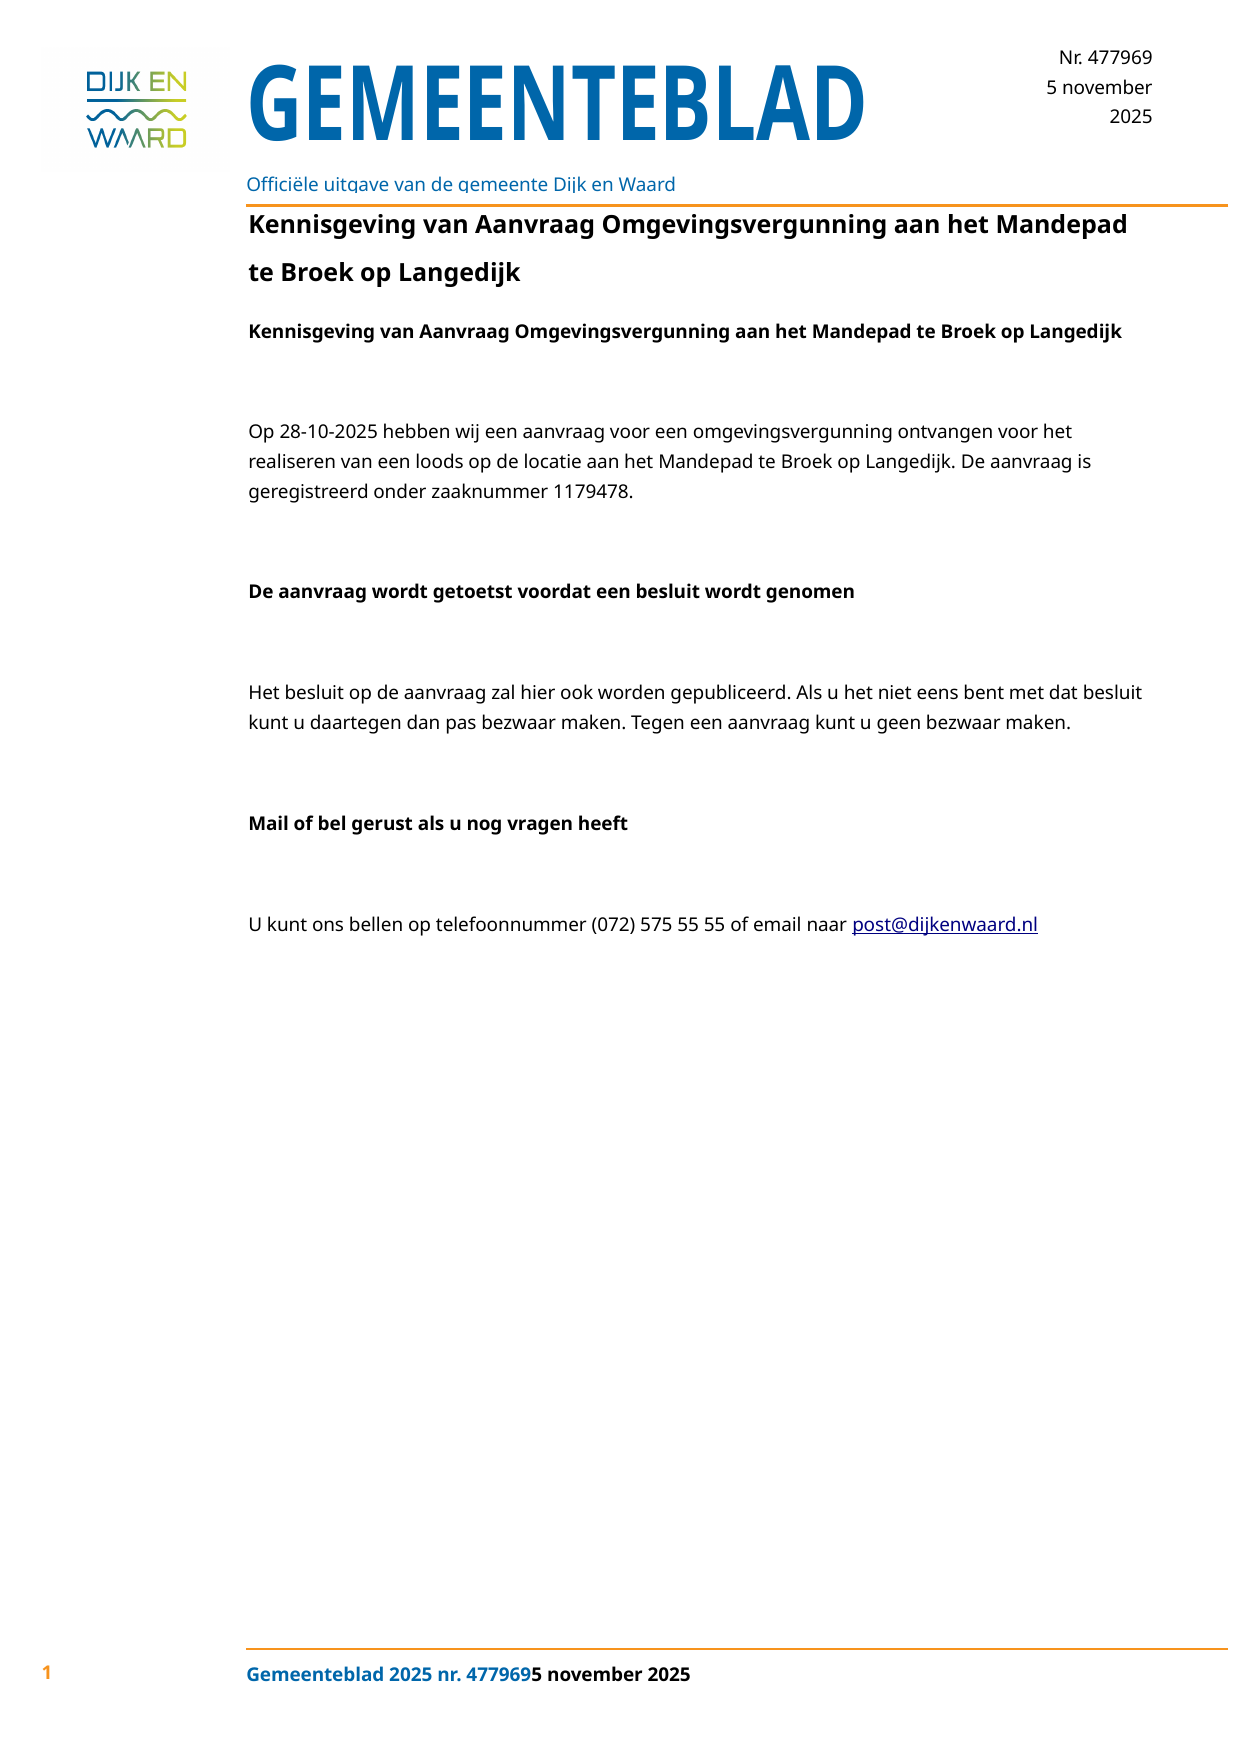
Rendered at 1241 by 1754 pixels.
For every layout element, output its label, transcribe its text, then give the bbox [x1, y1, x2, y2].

text Het besluit op de aanvraag zal hier ook worden gepubliceerd. Als u het niet eens bent met dat besluit kunt u daartegen dan pas bezwaar maken. Tegen een aanvraag kunt u geen bezwaar maken. [248, 679, 1152, 735]
text Kennisgeving van Aanvraag Omgevingsvergunning aan het Mandepad te Broek op Langedijk [248, 318, 1152, 344]
text Kennisgeving van Aanvraag Omgevingsvergunning aan het Mandepad te Broek op Langedijk [248, 207, 1152, 288]
text Op 28-10-2025 hebben wij een aanvraag voor een omgevingsvergunning ontvangen voor het realiseren van een loods op de locatie aan het Mandepad te Broek op Langedijk. De aanvraag is geregistreerd onder zaaknummer 1179478. [248, 419, 1152, 504]
picture [41, 47, 231, 172]
text U kunt ons bellen op telefoonnummer (072) 575 55 55 of email naar post@dijkenwaard.nl [248, 911, 1152, 937]
text Mail of bel gerust als u nog vragen heeft [248, 810, 1152, 836]
text De aanvraag wordt getoetst voordat een besluit wordt genomen [248, 579, 1152, 604]
